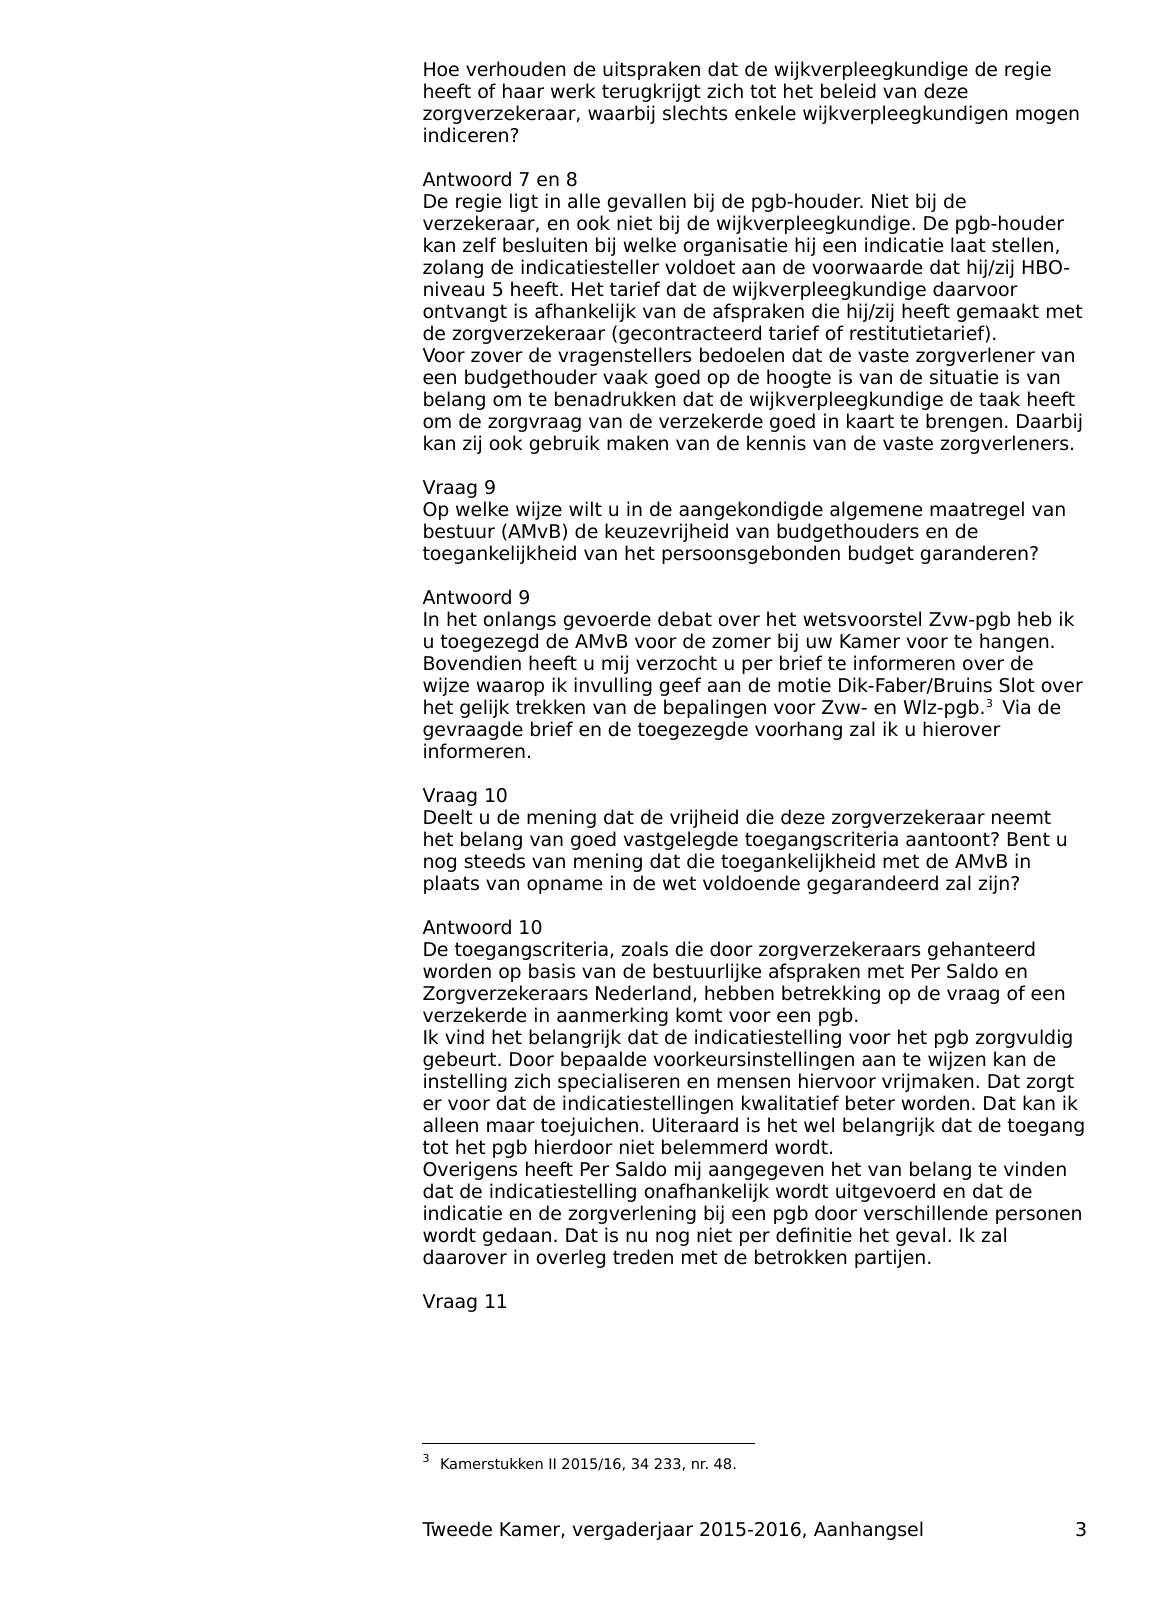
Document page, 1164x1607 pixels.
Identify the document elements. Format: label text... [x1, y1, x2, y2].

text Op welke wijze wilt u in de aangekondigde algemene maatregel van bestuur (AMvB) de keuzevrijheid van budgethouders en de toegankelijkheid van het persoonsgebonden budget garanderen? [422, 499, 1087, 565]
text Antwoord 7 en 8 [422, 169, 1087, 191]
text Kamerstukken II 2015/16, 34 233, nr. 48. [422, 1452, 1087, 1474]
text Vraag 10 [422, 785, 1087, 807]
text De toegangscriteria, zoals die door zorgverzekeraars gehanteerd worden op basis van de bestuurlijke afspraken met Per Saldo en Zorgverzekeraars Nederland, hebben betrekking op de vraag of een verzekerde in aanmerking komt voor een pgb. [422, 939, 1087, 1027]
text Antwoord 9 [422, 587, 1087, 609]
text Deelt u de mening dat de vrijheid die deze zorgverzekeraar neemt het belang van goed vastgelegde toegangscriteria aantoont? Bent u nog steeds van mening dat die toegankelijkheid met de AMvB in plaats van opname in de wet voldoende gegarandeerd zal zijn? [422, 807, 1087, 895]
text Overigens heeft Per Saldo mij aangegeven het van belang te vinden dat de indicatiestelling onafhankelijk wordt uitgevoerd en dat de indicatie en de zorgverlening bij een pgb door verschillende personen wordt gedaan. Dat is nu nog niet per definitie het geval. Ik zal daarover in overleg treden met de betrokken partijen. [422, 1159, 1087, 1269]
text Vraag 9 [422, 477, 1087, 499]
text Antwoord 10 [422, 917, 1087, 939]
text Hoe verhouden de uitspraken dat de wijkverpleegkundige de regie heeft of haar werk terugkrijgt zich tot het beleid van deze zorgverzekeraar, waarbij slechts enkele wijkverpleegkundigen mogen indiceren? [422, 59, 1087, 147]
text Ik vind het belangrijk dat de indicatiestelling voor het pgb zorgvuldig gebeurt. Door bepaalde voorkeursinstellingen aan te wijzen kan de instelling zich specialiseren en mensen hiervoor vrijmaken. Dat zorgt er voor dat de indicatiestellingen kwalitatief beter worden. Dat kan ik alleen maar toejuichen. Uiteraard is het wel belangrijk dat de toegang tot het pgb hierdoor niet belemmerd wordt. [422, 1027, 1087, 1159]
text In het onlangs gevoerde debat over het wetsvoorstel Zvw-pgb heb ik u toegezegd de AMvB voor de zomer bij uw Kamer voor te hangen. Bovendien heeft u mij verzocht u per brief te informeren over de wijze waarop ik invulling geef aan de motie Dik-Faber/Bruins Slot over het gelijk trekken van de bepalingen voor Zvw- en Wlz-pgb. Via de gevraagde brief en de toegezegde voorhang zal ik u hierover informeren. [422, 609, 1087, 763]
text De regie ligt in alle gevallen bij de pgb-houder. Niet bij de verzekeraar, en ook niet bij de wijkverpleegkundige. De pgb-houder kan zelf besluiten bij welke organisatie hij een indicatie laat stellen, zolang de indicatiesteller voldoet aan de voorwaarde dat hij/zij HBO-niveau 5 heeft. Het tarief dat de wijkverpleegkundige daarvoor ontvangt is afhankelijk van de afspraken die hij/zij heeft gemaakt met de zorgverzekeraar (gecontracteerd tarief of restitutietarief). [422, 191, 1087, 345]
text Voor zover de vragenstellers bedoelen dat de vaste zorgverlener van een budgethouder vaak goed op de hoogte is van de situatie is van belang om te benadrukken dat de wijkverpleegkundige de taak heeft om de zorgvraag van de verzekerde goed in kaart te brengen. Daarbij kan zij ook gebruik maken van de kennis van de vaste zorgverleners. [422, 345, 1087, 455]
text Vraag 11 [422, 1291, 1087, 1313]
